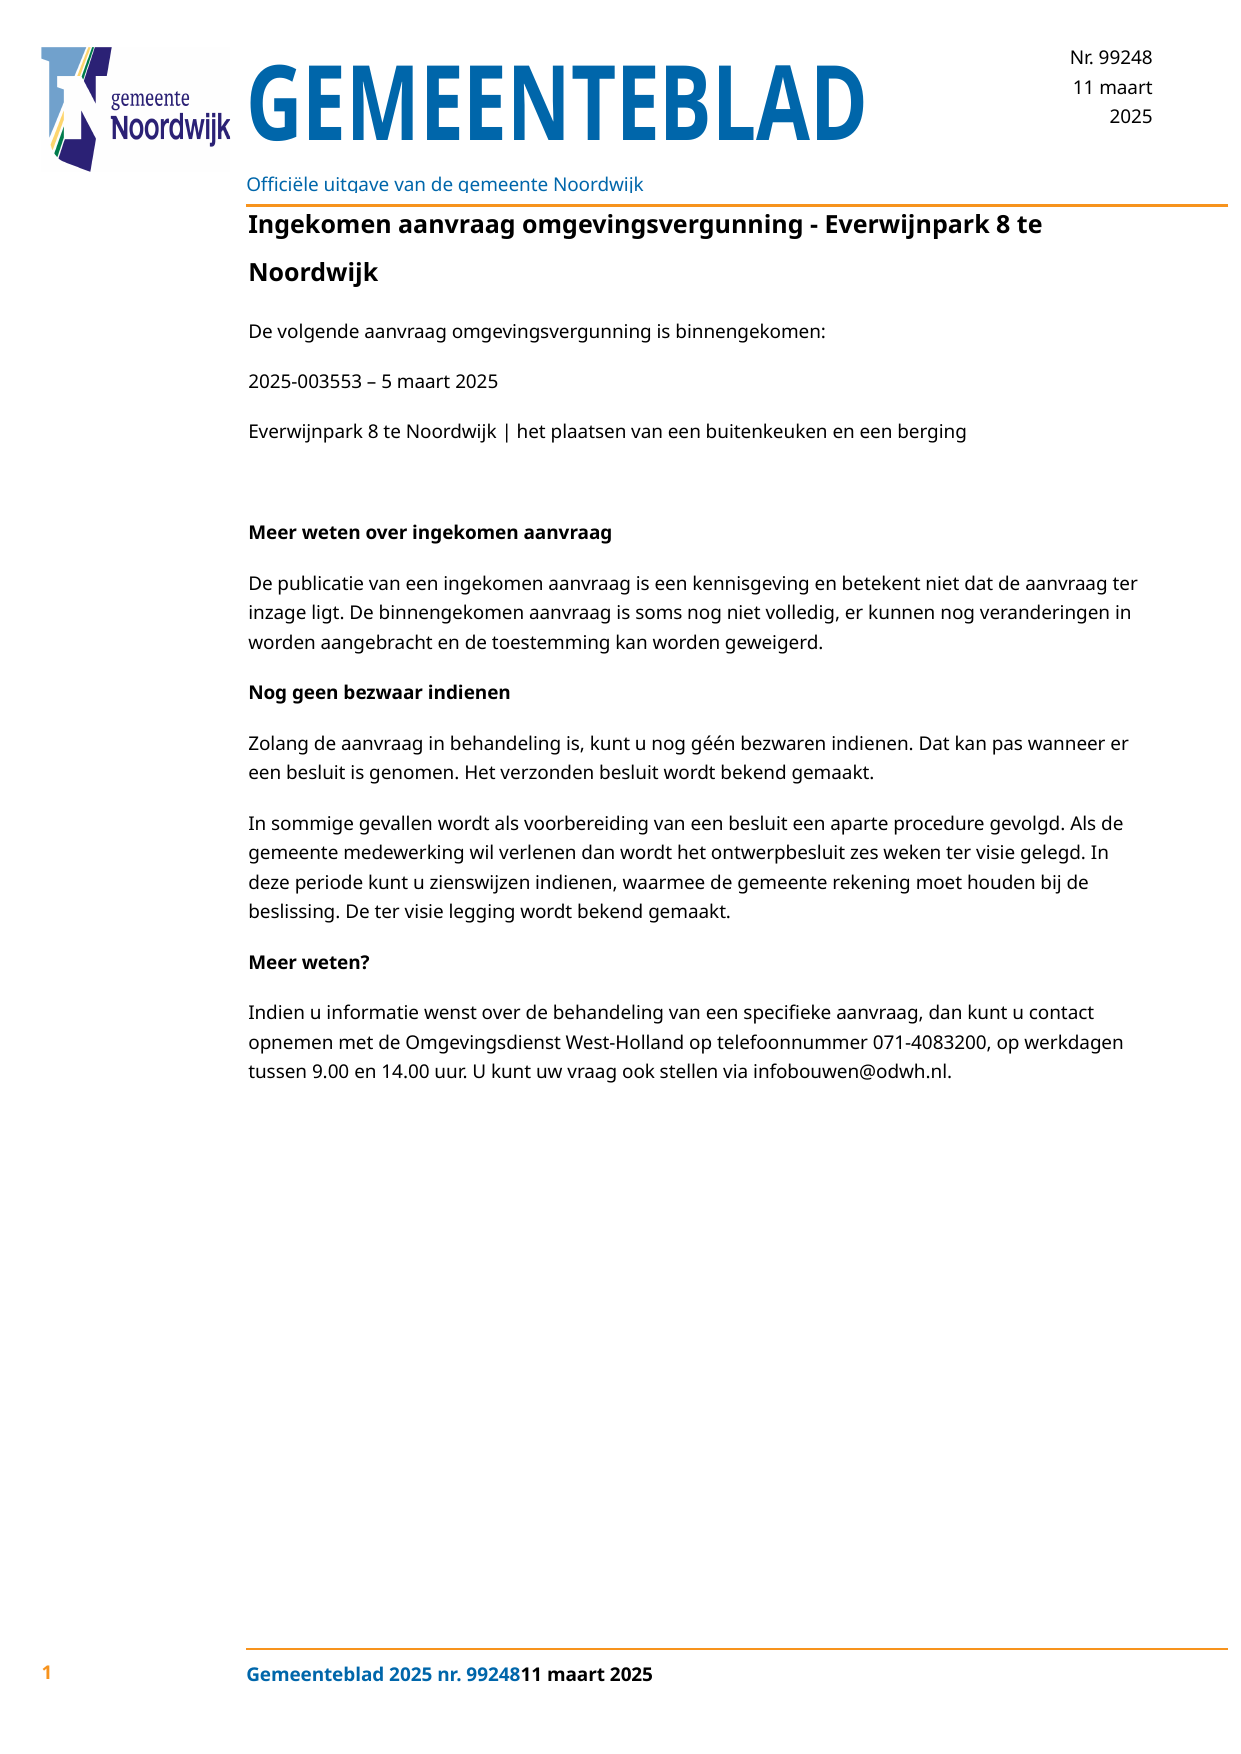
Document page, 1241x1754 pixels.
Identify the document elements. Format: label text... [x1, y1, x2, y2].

text 2025-003553 – 5 maart 2025 [248, 368, 1152, 394]
text Indien u informatie wenst over de behandeling van een specifieke aanvraag, dan kunt u contact opnemen met de Omgevingsdienst West-Holland op telefoonnummer 071-4083200, op werkdagen tussen 9.00 en 14.00 uur. U kunt uw vraag ook stellen via infobouwen@odwh.nl. [248, 999, 1152, 1084]
text In sommige gevallen wordt als voorbereiding van een besluit een aparte procedure gevolgd. Als de gemeente medewerking wil verlenen dan wordt het ontwerpbesluit zes weken ter visie gelegd. In deze periode kunt u zienswijzen indienen, waarmee de gemeente rekening moet houden bij de beslissing. De ter visie legging wordt bekend gemaakt. [248, 810, 1152, 924]
text Everwijnpark 8 te Noordwijk | het plaatsen van een buitenkeuken en een berging [248, 419, 1152, 444]
text Ingekomen aanvraag omgevingsvergunning - Everwijnpark 8 te Noordwijk [248, 207, 1152, 288]
text Meer weten over ingekomen aanvraag [248, 519, 1152, 545]
text De volgende aanvraag omgevingsvergunning is binnengekomen: [248, 318, 1152, 344]
picture [41, 47, 231, 172]
text De publicatie van een ingekomen aanvraag is een kennisgeving en betekent niet dat de aanvraag ter inzage ligt. De binnengekomen aanvraag is soms nog niet volledig, er kunnen nog veranderingen in worden aangebracht en de toestemming kan worden geweigerd. [248, 570, 1152, 655]
text Nog geen bezwaar indienen [248, 679, 1152, 705]
text Zolang de aanvraag in behandeling is, kunt u nog géén bezwaren indienen. Dat kan pas wanneer er een besluit is genomen. Het verzonden besluit wordt bekend gemaakt. [248, 730, 1152, 785]
text Meer weten? [248, 949, 1152, 975]
